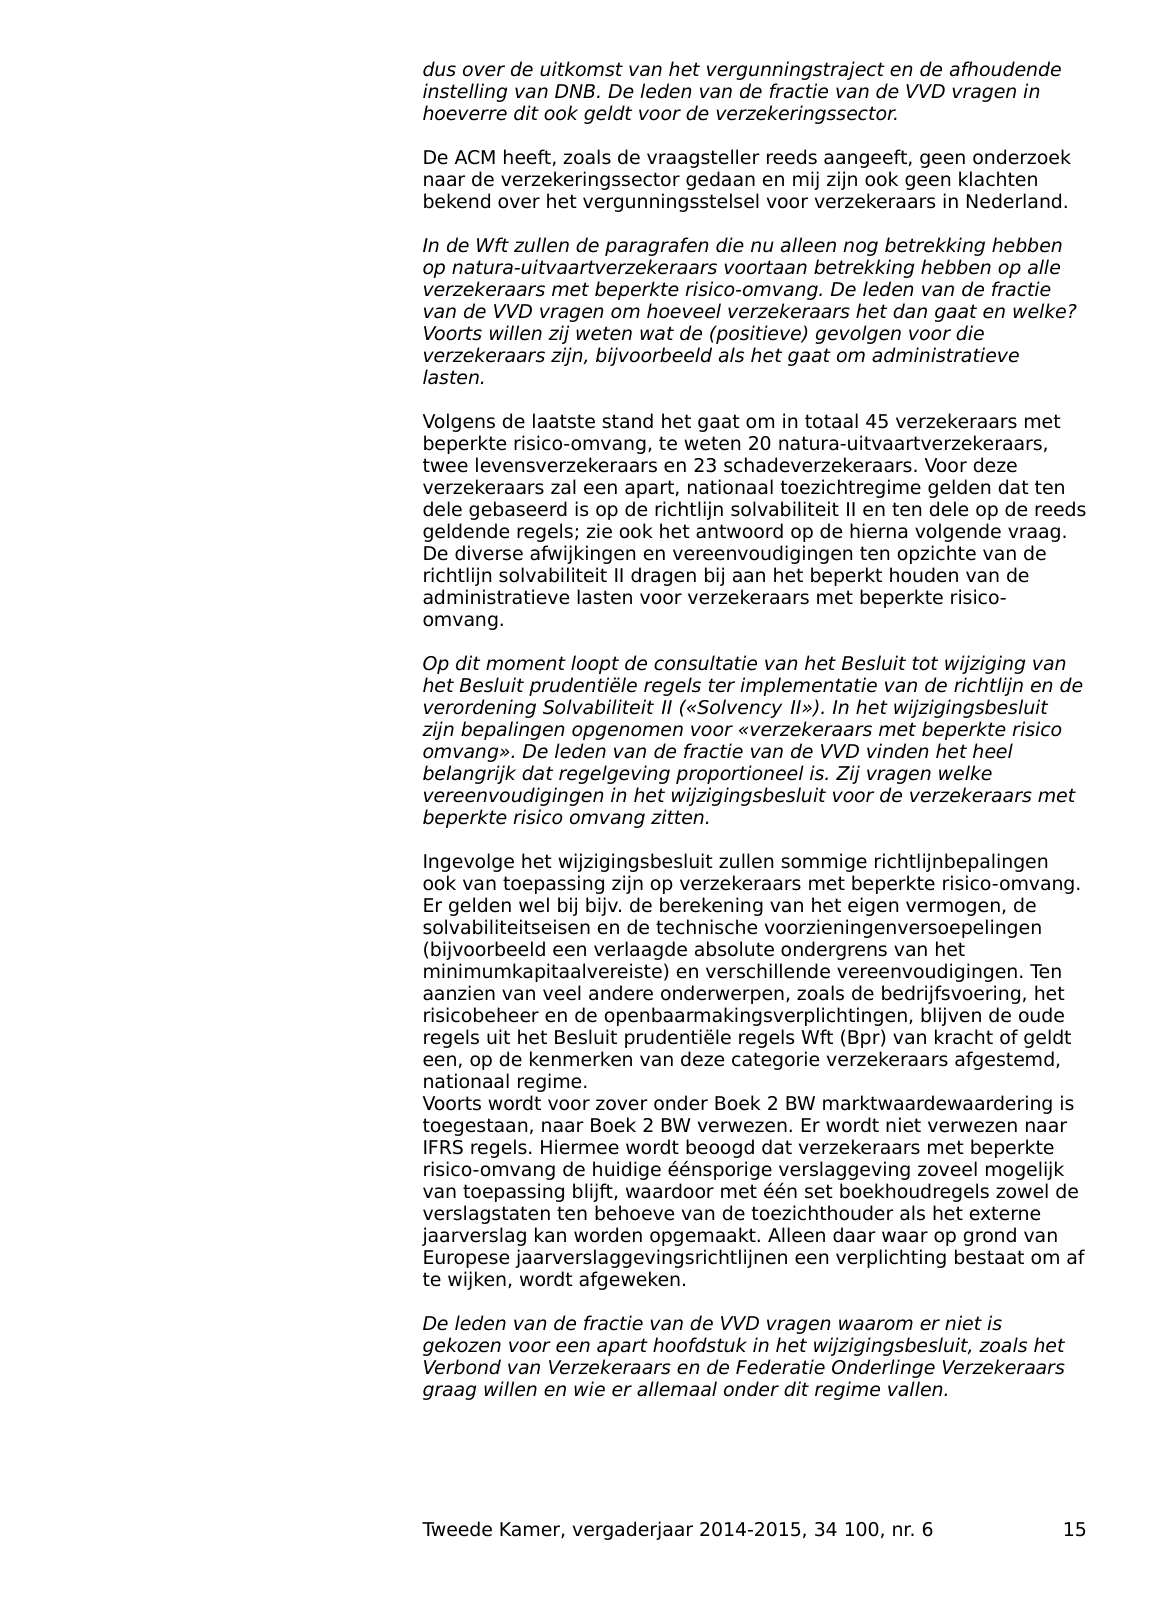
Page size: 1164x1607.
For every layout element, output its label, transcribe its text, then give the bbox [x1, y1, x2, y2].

text De ACM heeft, zoals de vraagsteller reeds aangeeft, geen onderzoek naar de verzekeringssector gedaan en mij zijn ook geen klachten bekend over het vergunningsstelsel voor verzekeraars in Nederland. [422, 147, 1087, 213]
text Volgens de laatste stand het gaat om in totaal 45 verzekeraars met beperkte risico-omvang, te weten 20 natura-uitvaartverzekeraars, twee levensverzekeraars en 23 schadeverzekeraars. Voor deze verzekeraars zal een apart, nationaal toezichtregime gelden dat ten dele gebaseerd is op de richtlijn solvabiliteit II en ten dele op de reeds geldende regels; zie ook het antwoord op de hierna volgende vraag. De diverse afwijkingen en vereenvoudigingen ten opzichte van de richtlijn solvabiliteit II dragen bij aan het beperkt houden van de administratieve lasten voor verzekeraars met beperkte risico-omvang. [422, 411, 1087, 631]
text Op dit moment loopt de consultatie van het Besluit tot wijziging van het Besluit prudentiële regels ter implementatie van de richtlijn en de verordening Solvabiliteit II («Solvency II»). In het wijzigingsbesluit zijn bepalingen opgenomen voor «verzekeraars met beperkte risico omvang». De leden van de fractie van de VVD vinden het heel belangrijk dat regelgeving proportioneel is. Zij vragen welke vereenvoudigingen in het wijzigingsbesluit voor de verzekeraars met beperkte risico omvang zitten. [422, 653, 1087, 829]
text dus over de uitkomst van het vergunningstraject en de afhoudende instelling van DNB. De leden van de fractie van de VVD vragen in hoeverre dit ook geldt voor de verzekeringssector. [422, 59, 1087, 125]
text De leden van de fractie van de VVD vragen waarom er niet is gekozen voor een apart hoofdstuk in het wijzigingsbesluit, zoals het Verbond van Verzekeraars en de Federatie Onderlinge Verzekeraars graag willen en wie er allemaal onder dit regime vallen. [422, 1313, 1087, 1401]
text Voorts wordt voor zover onder Boek 2 BW marktwaardewaardering is toegestaan, naar Boek 2 BW verwezen. Er wordt niet verwezen naar IFRS regels. Hiermee wordt beoogd dat verzekeraars met beperkte risico-omvang de huidige éénsporige verslaggeving zoveel mogelijk van toepassing blijft, waardoor met één set boekhoudregels zowel de verslagstaten ten behoeve van de toezichthouder als het externe jaarverslag kan worden opgemaakt. Alleen daar waar op grond van Europese jaarverslaggevingsrichtlijnen een verplichting bestaat om af te wijken, wordt afgeweken. [422, 1093, 1087, 1291]
text In de Wft zullen de paragrafen die nu alleen nog betrekking hebben op natura-uitvaartverzekeraars voortaan betrekking hebben op alle verzekeraars met beperkte risico-omvang. De leden van de fractie van de VVD vragen om hoeveel verzekeraars het dan gaat en welke? Voorts willen zij weten wat de (positieve) gevolgen voor die verzekeraars zijn, bijvoorbeeld als het gaat om administratieve lasten. [422, 235, 1087, 389]
text Ingevolge het wijzigingsbesluit zullen sommige richtlijnbepalingen ook van toepassing zijn op verzekeraars met beperkte risico-omvang. Er gelden wel bij bijv. de berekening van het eigen vermogen, de solvabiliteitseisen en de technische voorzieningenversoepelingen (bijvoorbeeld een verlaagde absolute ondergrens van het minimumkapitaalvereiste) en verschillende vereenvoudigingen. Ten aanzien van veel andere onderwerpen, zoals de bedrijfsvoering, het risicobeheer en de openbaarmakingsverplichtingen, blijven de oude regels uit het Besluit prudentiële regels Wft (Bpr) van kracht of geldt een, op de kenmerken van deze categorie verzekeraars afgestemd, nationaal regime. [422, 851, 1087, 1093]
